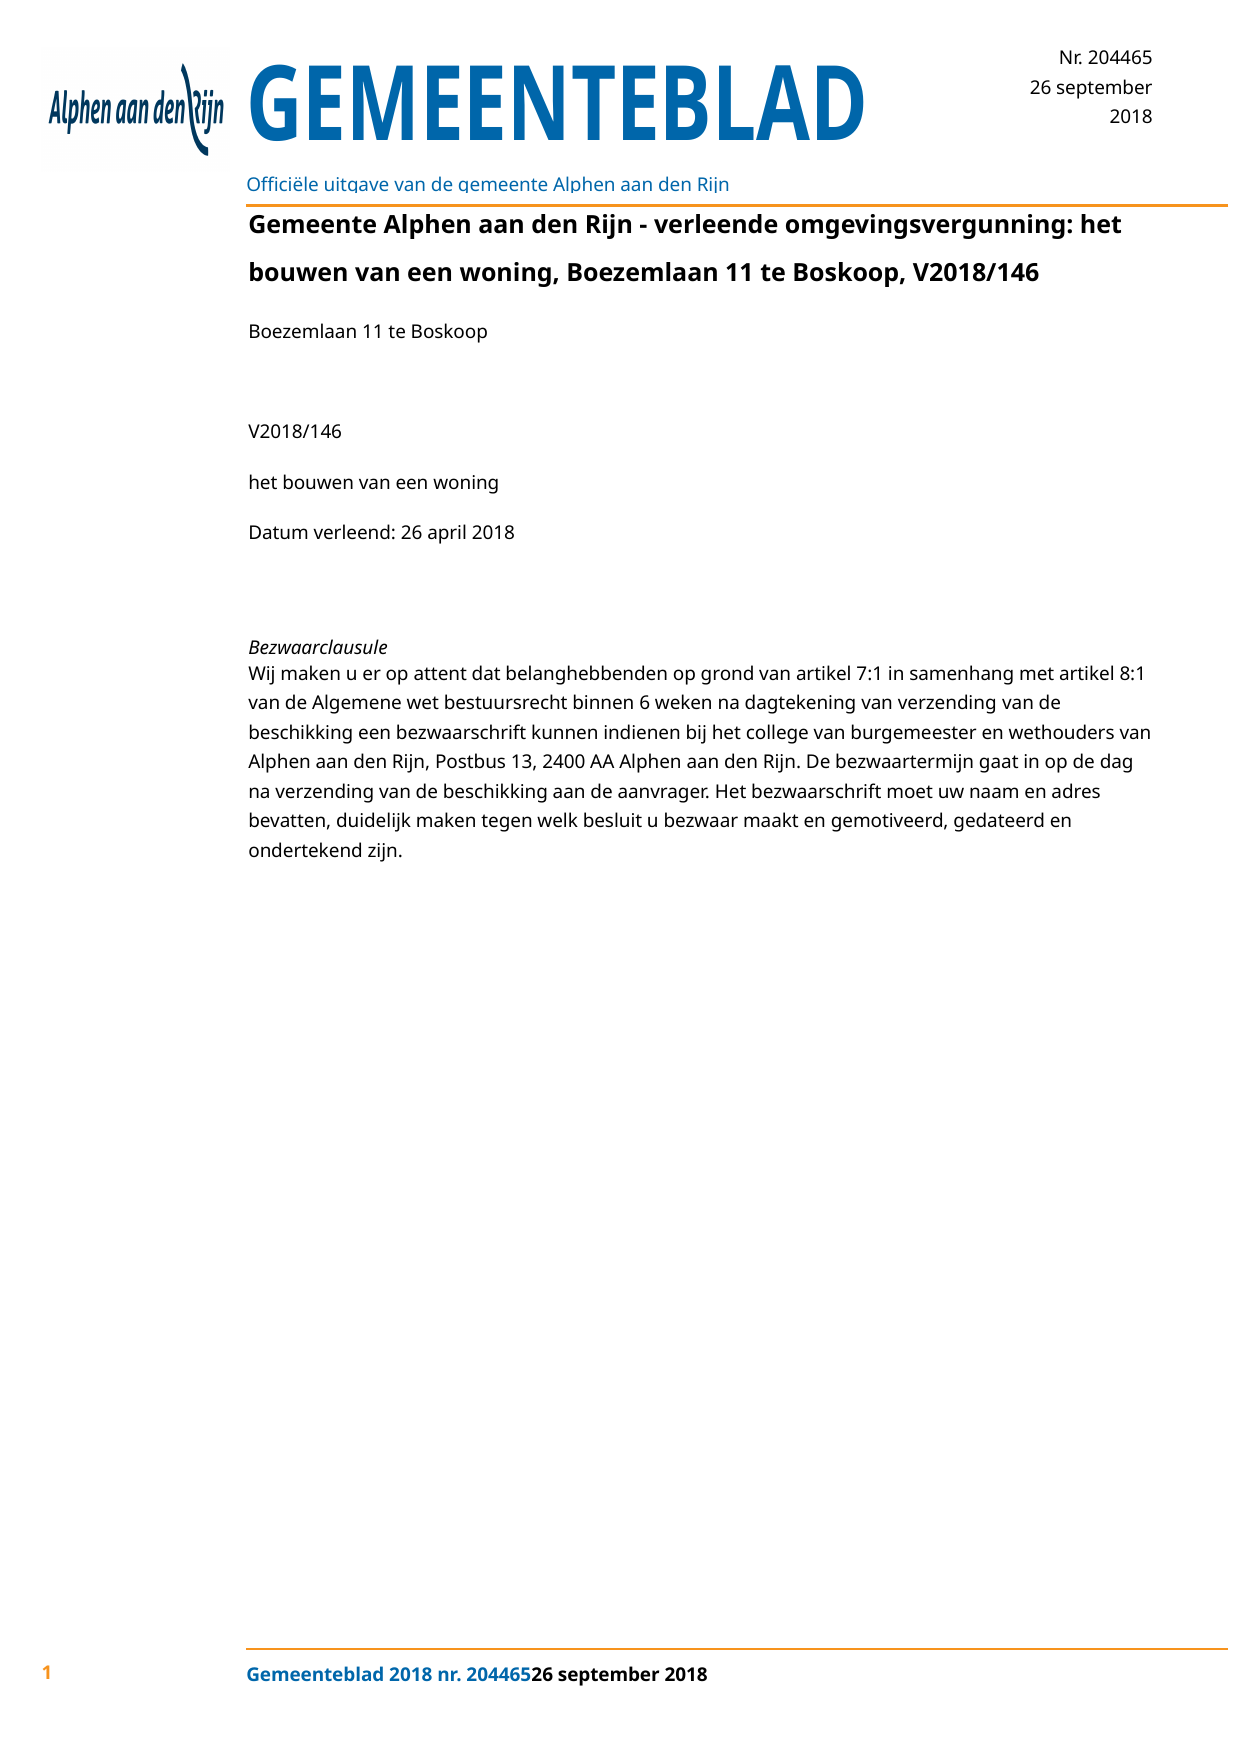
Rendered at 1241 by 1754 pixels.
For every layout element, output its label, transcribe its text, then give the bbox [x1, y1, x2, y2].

text Bezwaarclausule [248, 634, 1152, 660]
picture [41, 47, 231, 172]
text Boezemlaan 11 te Boskoop [248, 318, 1152, 344]
text het bouwen van een woning [248, 469, 1152, 495]
text Datum verleend: 26 april 2018 [248, 519, 1152, 545]
text V2018/146 [248, 419, 1152, 444]
text Wij maken u er op attent dat belanghebbenden op grond van artikel 7:1 in samenhang met artikel 8:1 van de Algemene wet bestuursrecht binnen 6 weken na dagtekening van verzending van de beschikking een bezwaarschrift kunnen indienen bij het college van burgemeester en wethouders van Alphen aan den Rijn, Postbus 13, 2400 AA Alphen aan den Rijn. De bezwaartermijn gaat in op de dag na verzending van de beschikking aan de aanvrager. Het bezwaarschrift moet uw naam en adres bevatten, duidelijk maken tegen welk besluit u bezwaar maakt en gemotiveerd, gedateerd en ondertekend zijn. [248, 660, 1152, 863]
text Gemeente Alphen aan den Rijn - verleende omgevingsvergunning: het bouwen van een woning, Boezemlaan 11 te Boskoop, V2018/146 [248, 207, 1152, 288]
